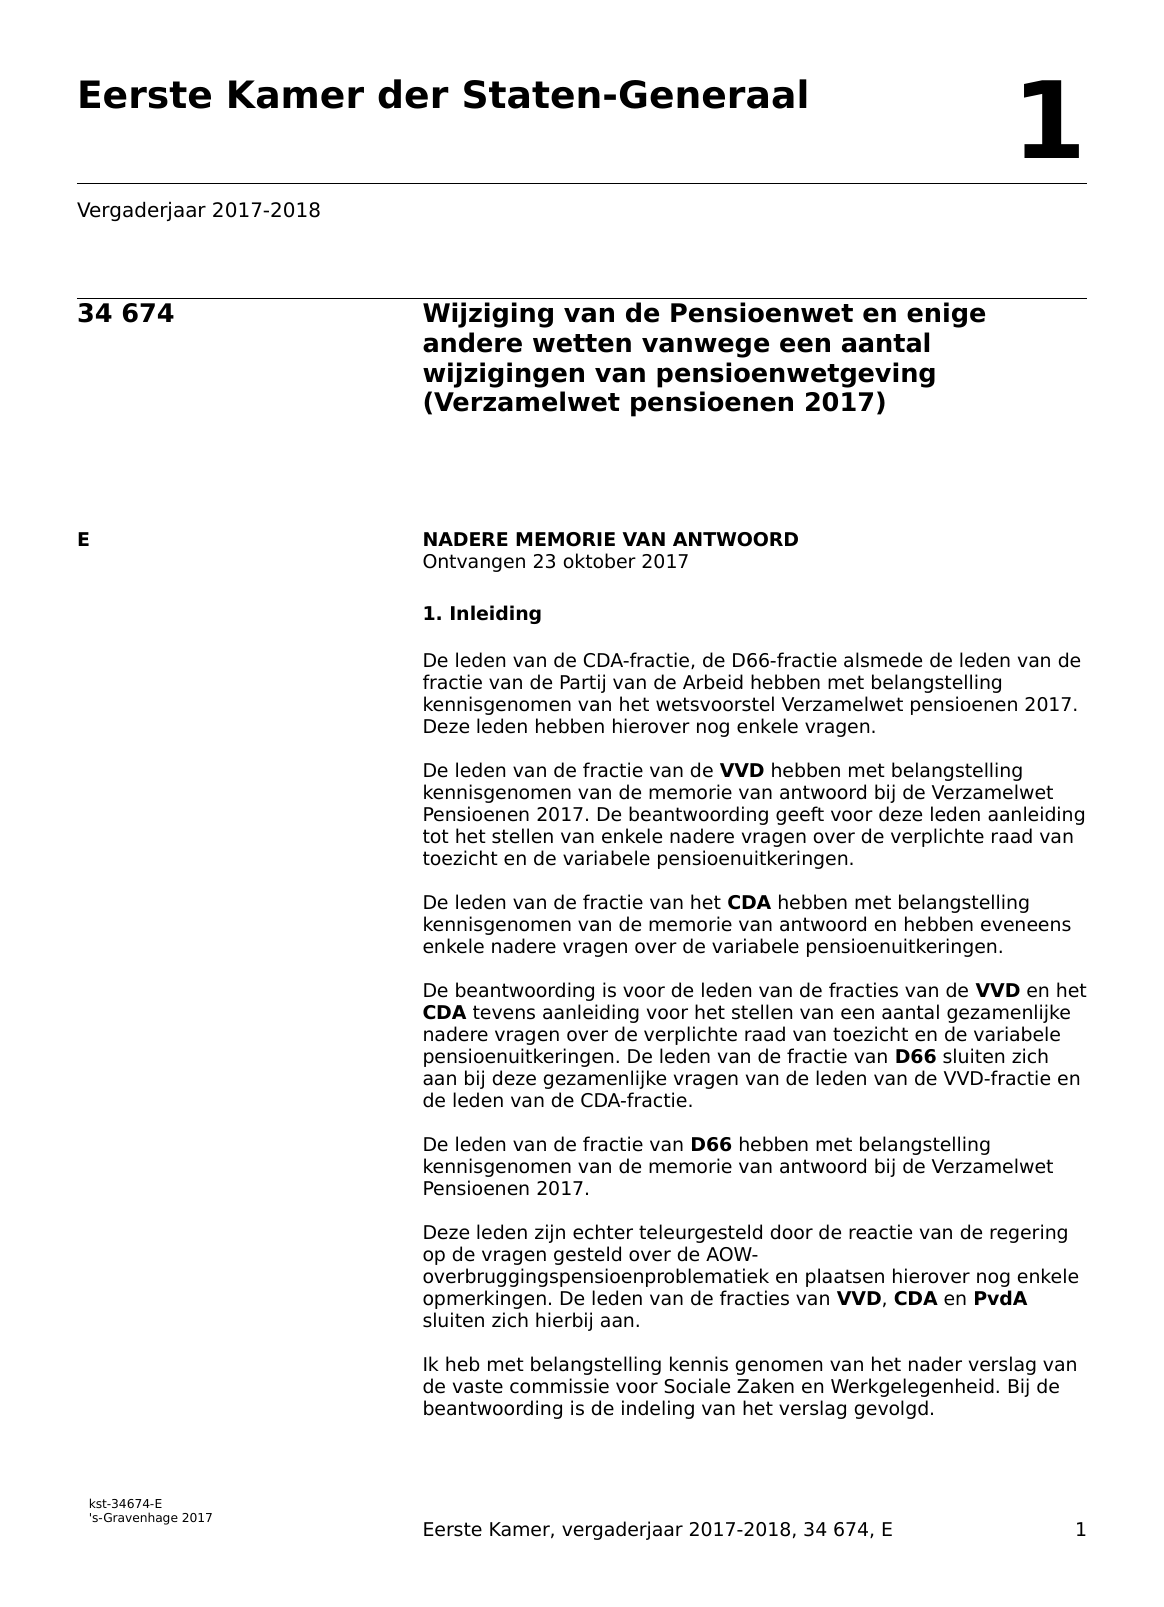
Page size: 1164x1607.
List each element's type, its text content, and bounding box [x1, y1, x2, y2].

table_cell Vergaderjaar 2017-2018 [77, 184, 1087, 298]
text kst-34674-E [88, 1497, 323, 1511]
table_header Eerste Kamer der Staten-Generaal [77, 59, 886, 183]
text De leden van de fractie van het CDA hebben met belangstelling kennisgenomen van de memorie van antwoord en hebben eveneens enkele nadere vragen over de variabele pensioenuitkeringen. [422, 892, 1087, 958]
subtitle E NADERE MEMORIE VAN ANTWOORD [77, 529, 1087, 551]
text 's-Gravenhage 2017 [88, 1511, 323, 1525]
text Deze leden zijn echter teleurgesteld door de reactie van de regering op de vragen gesteld over de AOW-overbruggingspensioenproblematiek en plaatsen hierover nog enkele opmerkingen. De leden van de fracties van VVD, CDA en PvdA sluiten zich hierbij aan. [422, 1222, 1087, 1332]
subtitle 34 674 Wijziging van de Pensioenwet en enige andere wetten vanwege een aantal wijzigingen van pensioenwetgeving (Verzamelwet pensioenen 2017) [77, 299, 1087, 418]
text De leden van de fractie van de VVD hebben met belangstelling kennisgenomen van de memorie van antwoord bij de Verzamelwet Pensioenen 2017. De beantwoording geeft voor deze leden aanleiding tot het stellen van enkele nadere vragen over de verplichte raad van toezicht en de variabele pensioenuitkeringen. [422, 760, 1087, 870]
subtitle 1. Inleiding [422, 603, 1087, 625]
text De leden van de CDA-fractie, de D66-fractie alsmede de leden van de fractie van de Partij van de Arbeid hebben met belangstelling kennisgenomen van het wetsvoorstel Verzamelwet pensioenen 2017. Deze leden hebben hierover nog enkele vragen. [422, 650, 1087, 738]
text Ontvangen 23 oktober 2017 [422, 551, 1087, 573]
table_header 1 [886, 59, 1087, 183]
text Ik heb met belangstelling kennis genomen van het nader verslag van de vaste commissie voor Sociale Zaken en Werkgelegenheid. Bij de beantwoording is de indeling van het verslag gevolgd. [422, 1354, 1087, 1420]
text De beantwoording is voor de leden van de fracties van de VVD en het CDA tevens aanleiding voor het stellen van een aantal gezamenlijke nadere vragen over de verplichte raad van toezicht en de variabele pensioenuitkeringen. De leden van de fractie van D66 sluiten zich aan bij deze gezamenlijke vragen van de leden van de VVD-fractie en de leden van de CDA-fractie. [422, 980, 1087, 1112]
text De leden van de fractie van D66 hebben met belangstelling kennisgenomen van de memorie van antwoord bij de Verzamelwet Pensioenen 2017. [422, 1134, 1087, 1200]
